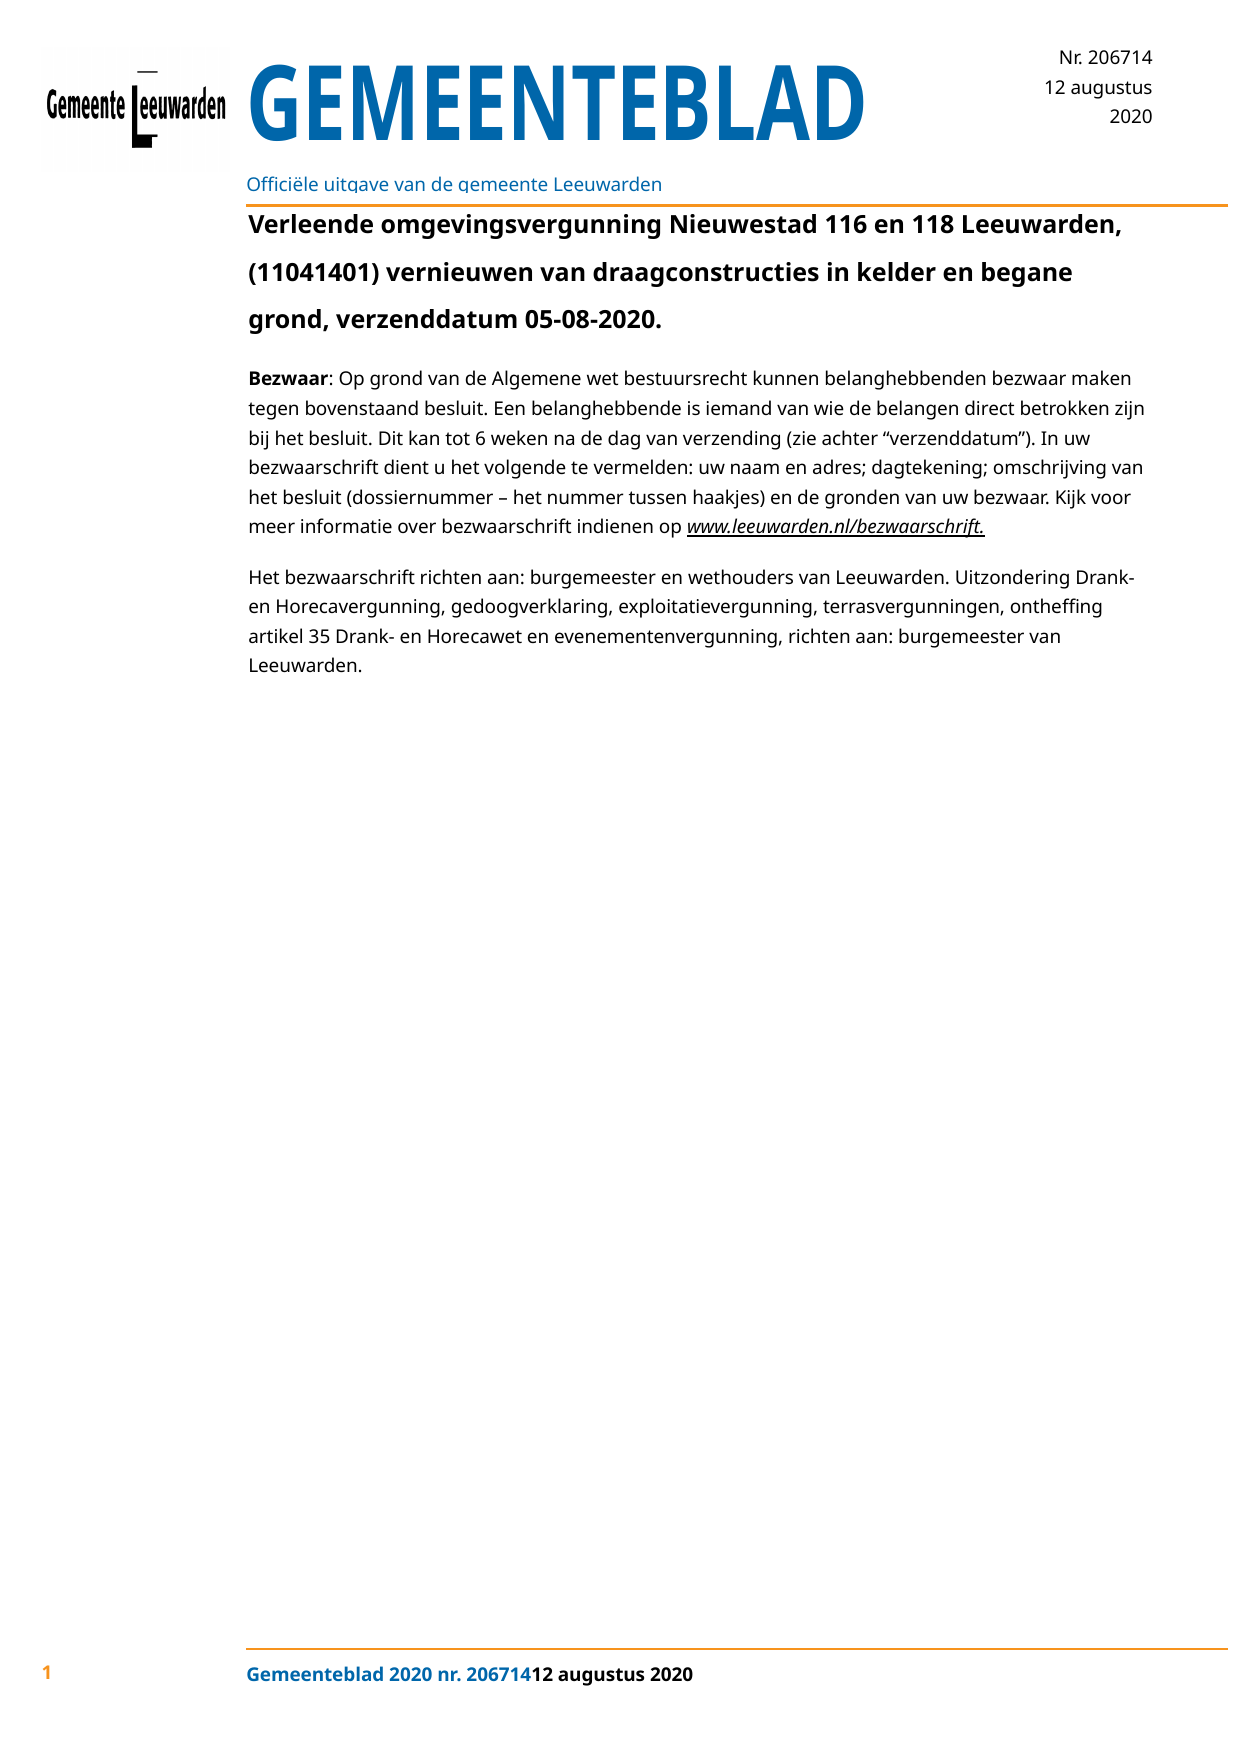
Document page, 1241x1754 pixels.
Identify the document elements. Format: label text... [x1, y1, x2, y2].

text Het bezwaarschrift richten aan: burgemeester en wethouders van Leeuwarden. Uitzondering Drank- en Horecavergunning, gedoogverklaring, exploitatievergunning, terrasvergunningen, ontheffing artikel 35 Drank- en Horecawet en evenementenvergunning, richten aan: burgemeester van Leeuwarden. [248, 564, 1152, 678]
text Verleende omgevingsvergunning Nieuwestad 116 en 118 Leeuwarden, (11041401) vernieuwen van draagconstructies in kelder en begane grond, verzenddatum 05-08-2020. [248, 207, 1152, 336]
text Bezwaar: Op grond van de Algemene wet bestuursrecht kunnen belanghebbenden bezwaar maken tegen bovenstaand besluit. Een belanghebbende is iemand van wie de belangen direct betrokken zijn bij het besluit. Dit kan tot 6 weken na de dag van verzending (zie achter “verzenddatum”). In uw bezwaarschrift dient u het volgende te vermelden: uw naam en adres; dagtekening; omschrijving van het besluit (dossiernummer – het nummer tussen haakjes) en de gronden van uw bezwaar. Kijk voor meer informatie over bezwaarschrift indienen op www.leeuwarden.nl/bezwaarschrift. [248, 366, 1152, 539]
picture [41, 47, 231, 172]
